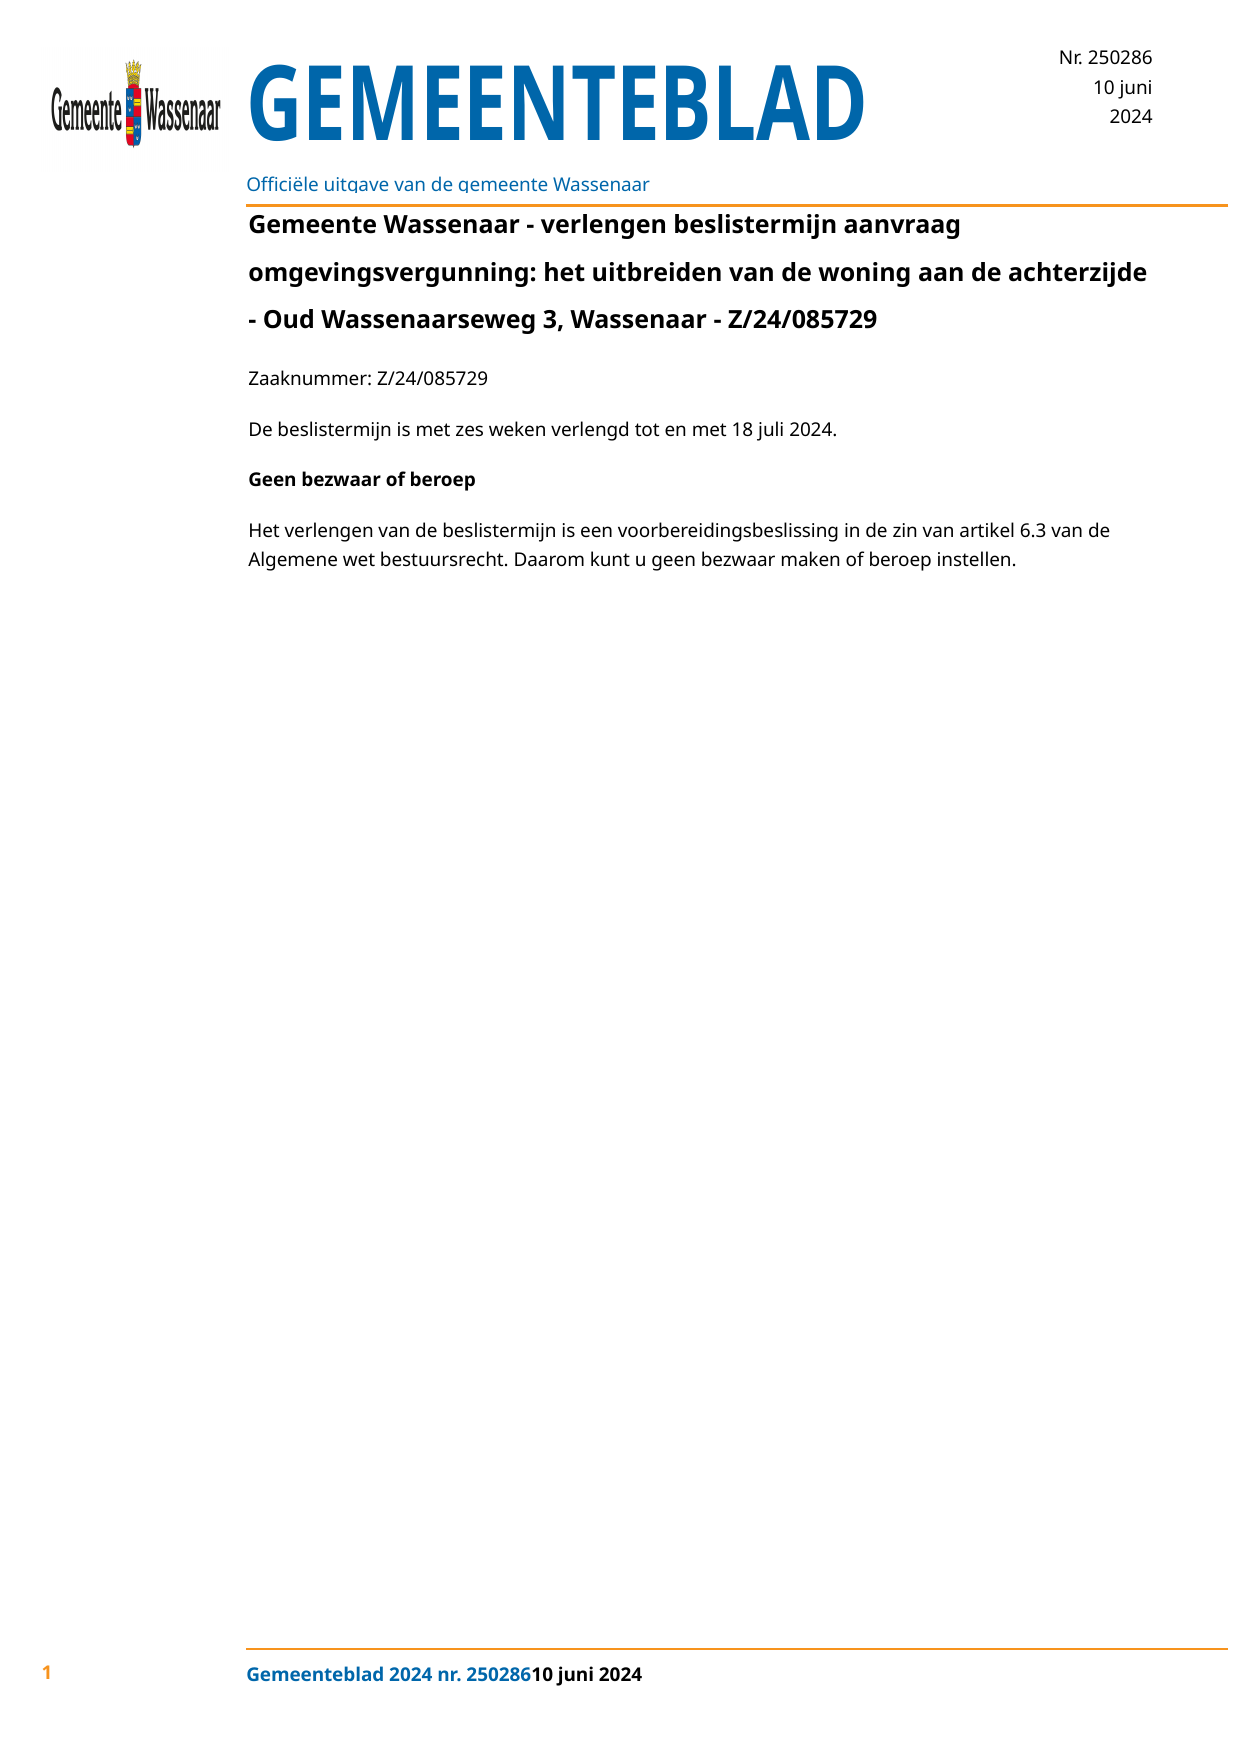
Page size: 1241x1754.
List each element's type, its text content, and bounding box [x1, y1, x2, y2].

text Gemeente Wassenaar - verlengen beslistermijn aanvraag omgevingsvergunning: het uitbreiden van de woning aan de achterzijde - Oud Wassenaarseweg 3, Wassenaar - Z/24/085729 [248, 207, 1152, 336]
text Het verlengen van de beslistermijn is een voorbereidingsbeslissing in de zin van artikel 6.3 van de Algemene wet bestuursrecht. Daarom kunt u geen bezwaar maken of beroep instellen. [248, 517, 1152, 572]
text De beslistermijn is met zes weken verlengd tot en met 18 juli 2024. [248, 416, 1152, 442]
picture [41, 47, 231, 172]
text Zaaknummer: Z/24/085729 [248, 366, 1152, 391]
text Geen bezwaar of beroep [248, 466, 1152, 492]
